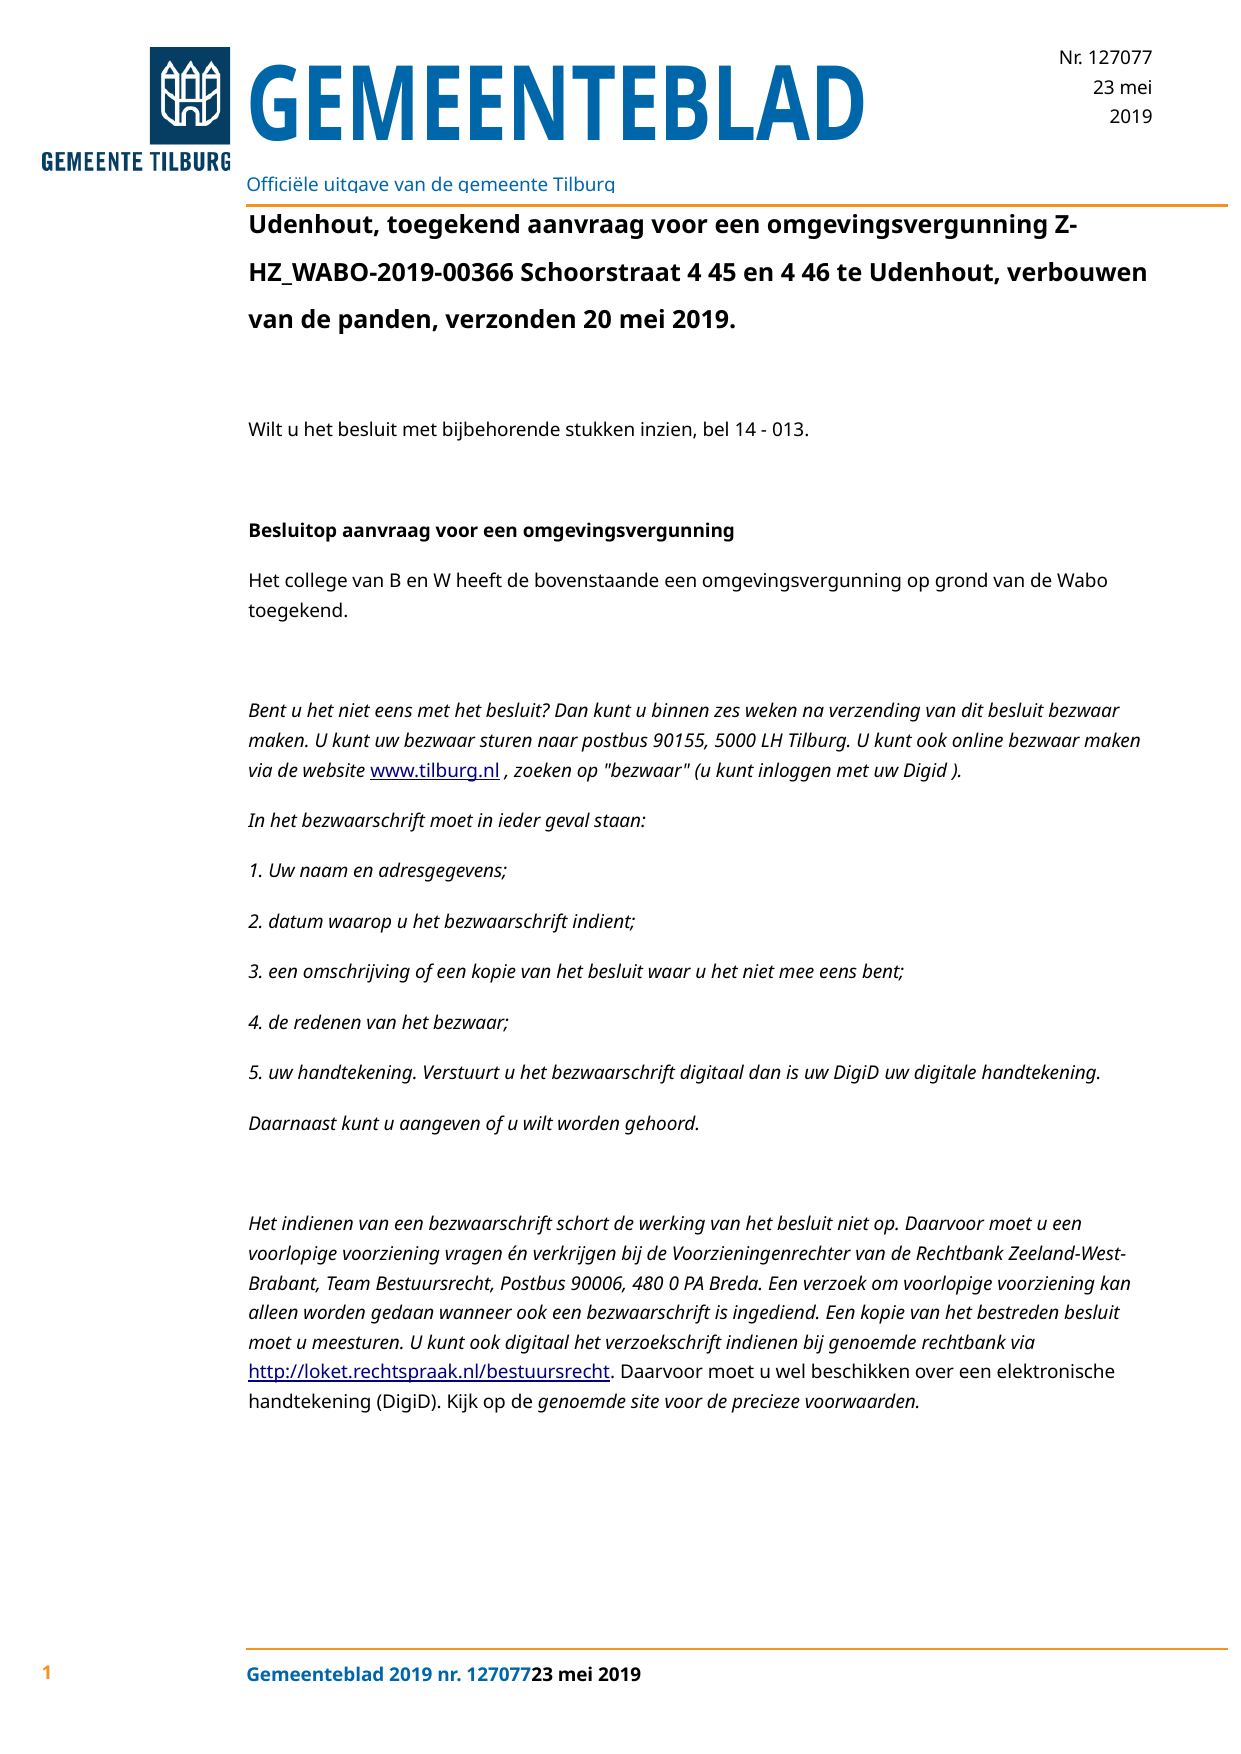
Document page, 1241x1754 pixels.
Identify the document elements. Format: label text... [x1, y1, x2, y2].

text 5. uw handtekening. Verstuurt u het bezwaarschrift digitaal dan is uw DigiD uw digitale handtekening. [248, 1059, 1152, 1085]
text Udenhout, toegekend aanvraag voor een omgevingsvergunning Z-HZ_WABO-2019-00366 Schoorstraat 4 45 en 4 46 te Udenhout, verbouwen van de panden, verzonden 20 mei 2019. [248, 207, 1152, 336]
text Daarnaast kunt u aangeven of u wilt worden gehoord. [248, 1110, 1152, 1135]
text Wilt u het besluit met bijbehorende stukken inzien, bel 14 - 013. [248, 416, 1152, 442]
text Het college van B en W heeft de bovenstaande een omgevingsvergunning op grond van de Wabo toegekend. [248, 567, 1152, 622]
text 3. een omschrijving of een kopie van het besluit waar u het niet mee eens bent; [248, 958, 1152, 984]
text 2. datum waarop u het bezwaarschrift indient; [248, 908, 1152, 934]
text Besluitop aanvraag voor een omgevingsvergunning [248, 517, 1152, 542]
text Het indienen van een bezwaarschrift schort de werking van het besluit niet op. Daarvoor moet u een voorlopige voorziening vragen én verkrijgen bij de Voorzieningenrechter van de Rechtbank Zeeland-West-Brabant, Team Bestuursrecht, Postbus 90006, 480 0 PA Breda. Een verzoek om voorlopige voorziening kan alleen worden gedaan wanneer ook een bezwaarschrift is ingediend. Een kopie van het bestreden besluit moet u meesturen. U kunt ook digitaal het verzoekschrift indienen bij genoemde rechtbank via http://loket.rechtspraak.nl/bestuursrecht. Daarvoor moet u wel beschikken over een elektronische handtekening (DigiD). Kijk op de genoemde site voor de precieze voorwaarden. [248, 1211, 1152, 1414]
picture [41, 47, 231, 172]
text Bent u het niet eens met het besluit? Dan kunt u binnen zes weken na verzending van dit besluit bezwaar maken. U kunt uw bezwaar sturen naar postbus 90155, 5000 LH Tilburg. U kunt ook online bezwaar maken via de website www.tilburg.nl , zoeken op "bezwaar" (u kunt inloggen met uw Digid ). [248, 698, 1152, 782]
text In het bezwaarschrift moet in ieder geval staan: [248, 807, 1152, 833]
text 4. de redenen van het bezwaar; [248, 1009, 1152, 1034]
text 1. Uw naam en adresgegevens; [248, 858, 1152, 883]
